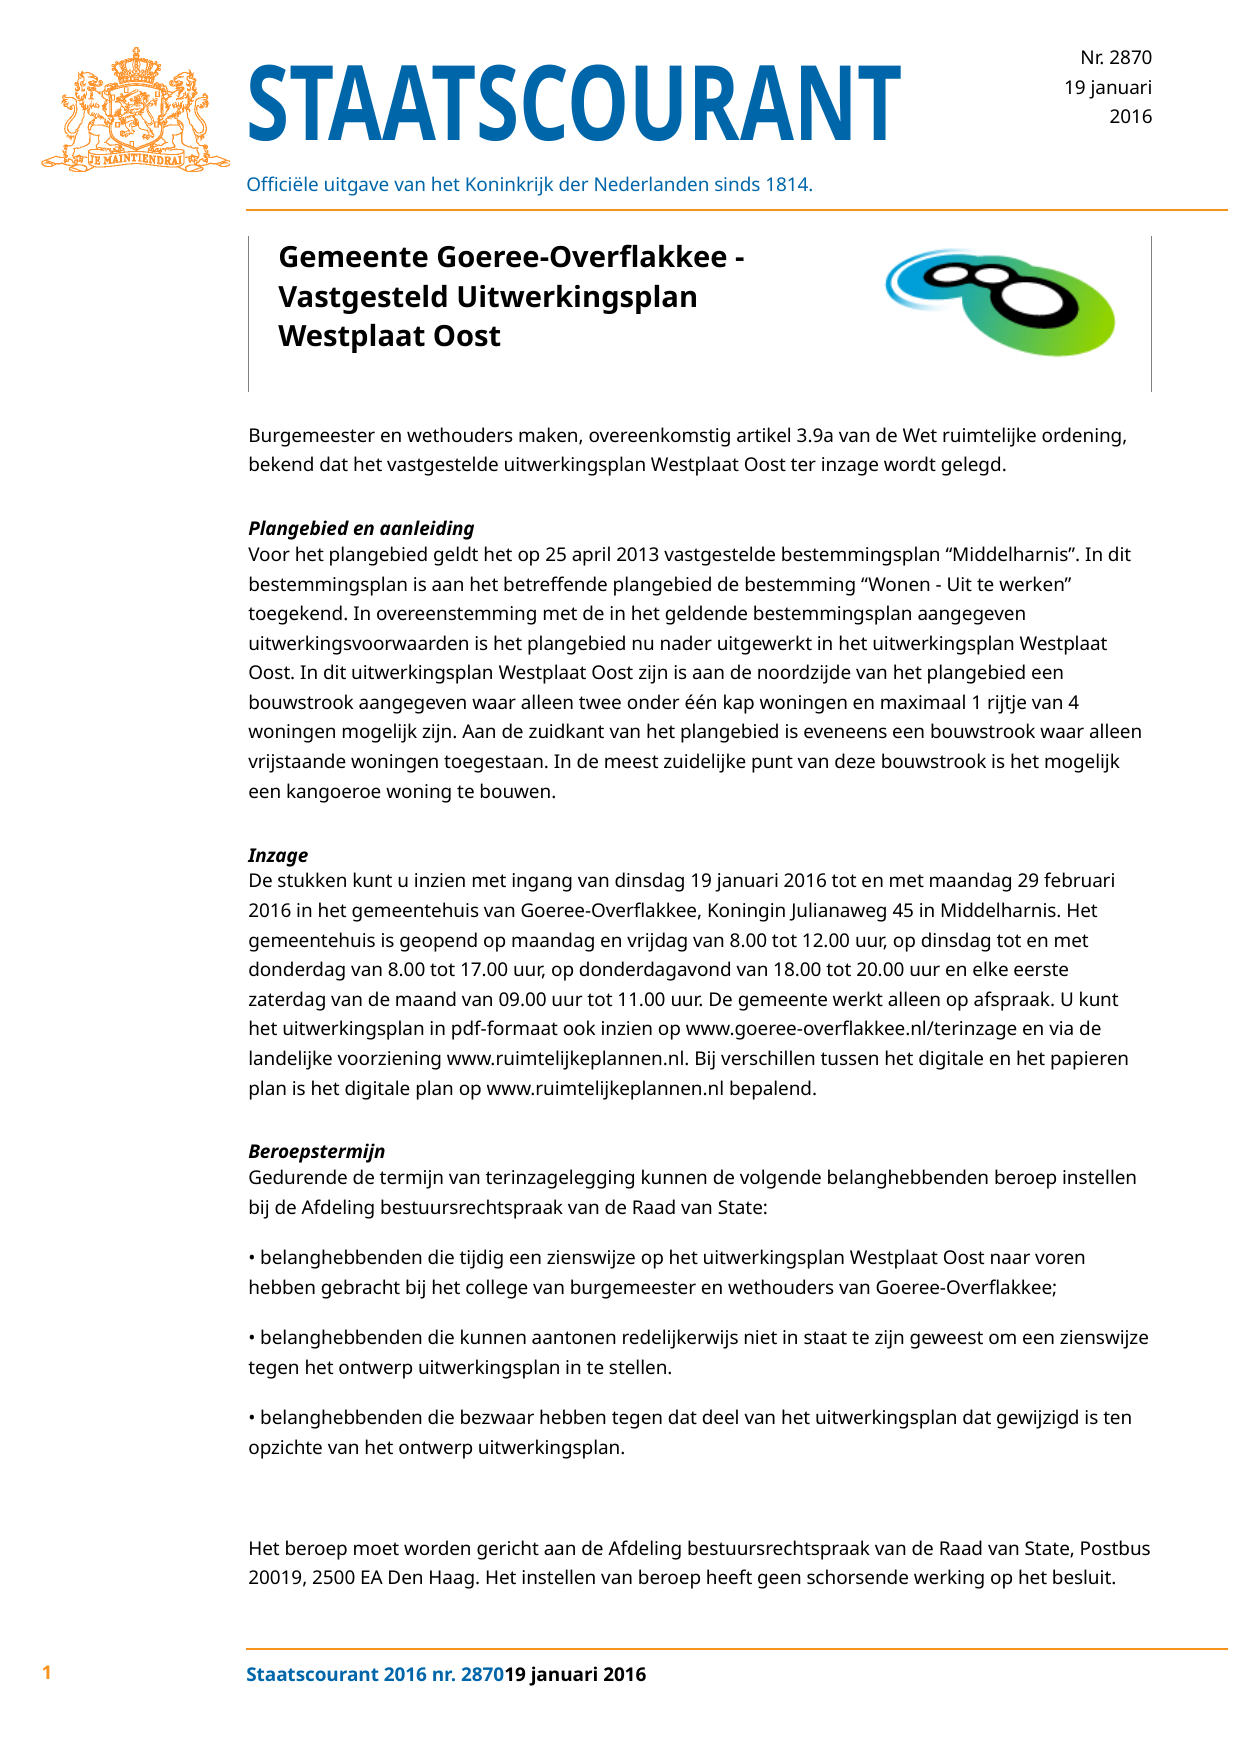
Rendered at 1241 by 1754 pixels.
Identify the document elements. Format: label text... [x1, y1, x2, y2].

text Inzage [248, 842, 1152, 868]
text Voor het plangebied geldt het op 25 april 2013 vastgestelde bestemmingsplan “Middelharnis”. In dit bestemmingsplan is aan het betreffende plangebied de bestemming “Wonen - Uit te werken” toegekend. In overeenstemming met de in het geldende bestemmingsplan aangegeven uitwerkingsvoorwaarden is het plangebied nu nader uitgewerkt in het uitwerkingsplan Westplaat Oost. In dit uitwerkingsplan Westplaat Oost zijn is aan de noordzijde van het plangebied een bouwstrook aangegeven waar alleen twee onder één kap woningen en maximaal 1 rijtje van 4 woningen mogelijk zijn. Aan de zuidkant van het plangebied is eveneens een bouwstrook waar alleen vrijstaande woningen toegestaan. In de meest zuidelijke punt van deze bouwstrook is het mogelijk een kangoeroe woning te bouwen. [248, 541, 1152, 804]
text Gedurende de termijn van terinzagelegging kunnen de volgende belanghebbenden beroep instellen bij de Afdeling bestuursrechtspraak van de Raad van State: [248, 1164, 1152, 1220]
text • belanghebbenden die tijdig een zienswijze op het uitwerkingsplan Westplaat Oost naar voren hebben gebracht bij het college van burgemeester en wethouders van Goeree-Overflakkee; [248, 1244, 1152, 1300]
text • belanghebbenden die kunnen aantonen redelijkerwijs niet in staat te zijn geweest om een zienswijze tegen het ontwerp uitwerkingsplan in te stellen. [248, 1324, 1152, 1380]
table_header [850, 236, 1151, 392]
picture [41, 47, 231, 172]
text De stukken kunt u inzien met ingang van dinsdag 19 januari 2016 tot en met maandag 29 februari 2016 in het gemeentehuis van Goeree-Overflakkee, Koningin Julianaweg 45 in Middelharnis. Het gemeentehuis is geopend op maandag en vrijdag van 8.00 tot 12.00 uur, op dinsdag tot en met donderdag van 8.00 tot 17.00 uur, op donderdagavond van 18.00 tot 20.00 uur en elke eerste zaterdag van de maand van 09.00 uur tot 11.00 uur. De gemeente werkt alleen op afspraak. U kunt het uitwerkingsplan in pdf-formaat ook inzien op www.goeree-overflakkee.nl/terinzage en via de landelijke voorziening www.ruimtelijkeplannen.nl. Bij verschillen tussen het digitale en het papieren plan is het digitale plan op www.ruimtelijkeplannen.nl bepalend. [248, 868, 1152, 1100]
text Plangebied en aanleiding [248, 516, 1152, 541]
text Beroepstermijn [248, 1139, 1152, 1164]
text Burgemeester en wethouders maken, overeenkomstig artikel 3.9a van de Wet ruimtelijke ordening, bekend dat het vastgestelde uitwerkingsplan Westplaat Oost ter inzage wordt gelegd. [248, 422, 1152, 477]
picture [882, 236, 1119, 367]
text • belanghebbenden die bezwaar hebben tegen dat deel van het uitwerkingsplan dat gewijzigd is ten opzichte van het ontwerp uitwerkingsplan. [248, 1404, 1152, 1460]
text Het beroep moet worden gericht aan de Afdeling bestuursrechtspraak van de Raad van State, Postbus 20019, 2500 EA Den Haag. Het instellen van beroep heeft geen schorsende werking op het besluit. [248, 1535, 1152, 1590]
table_header Gemeente Goeree-Overflakkee - Vastgesteld Uitwerkingsplan Westplaat Oost [249, 236, 850, 392]
